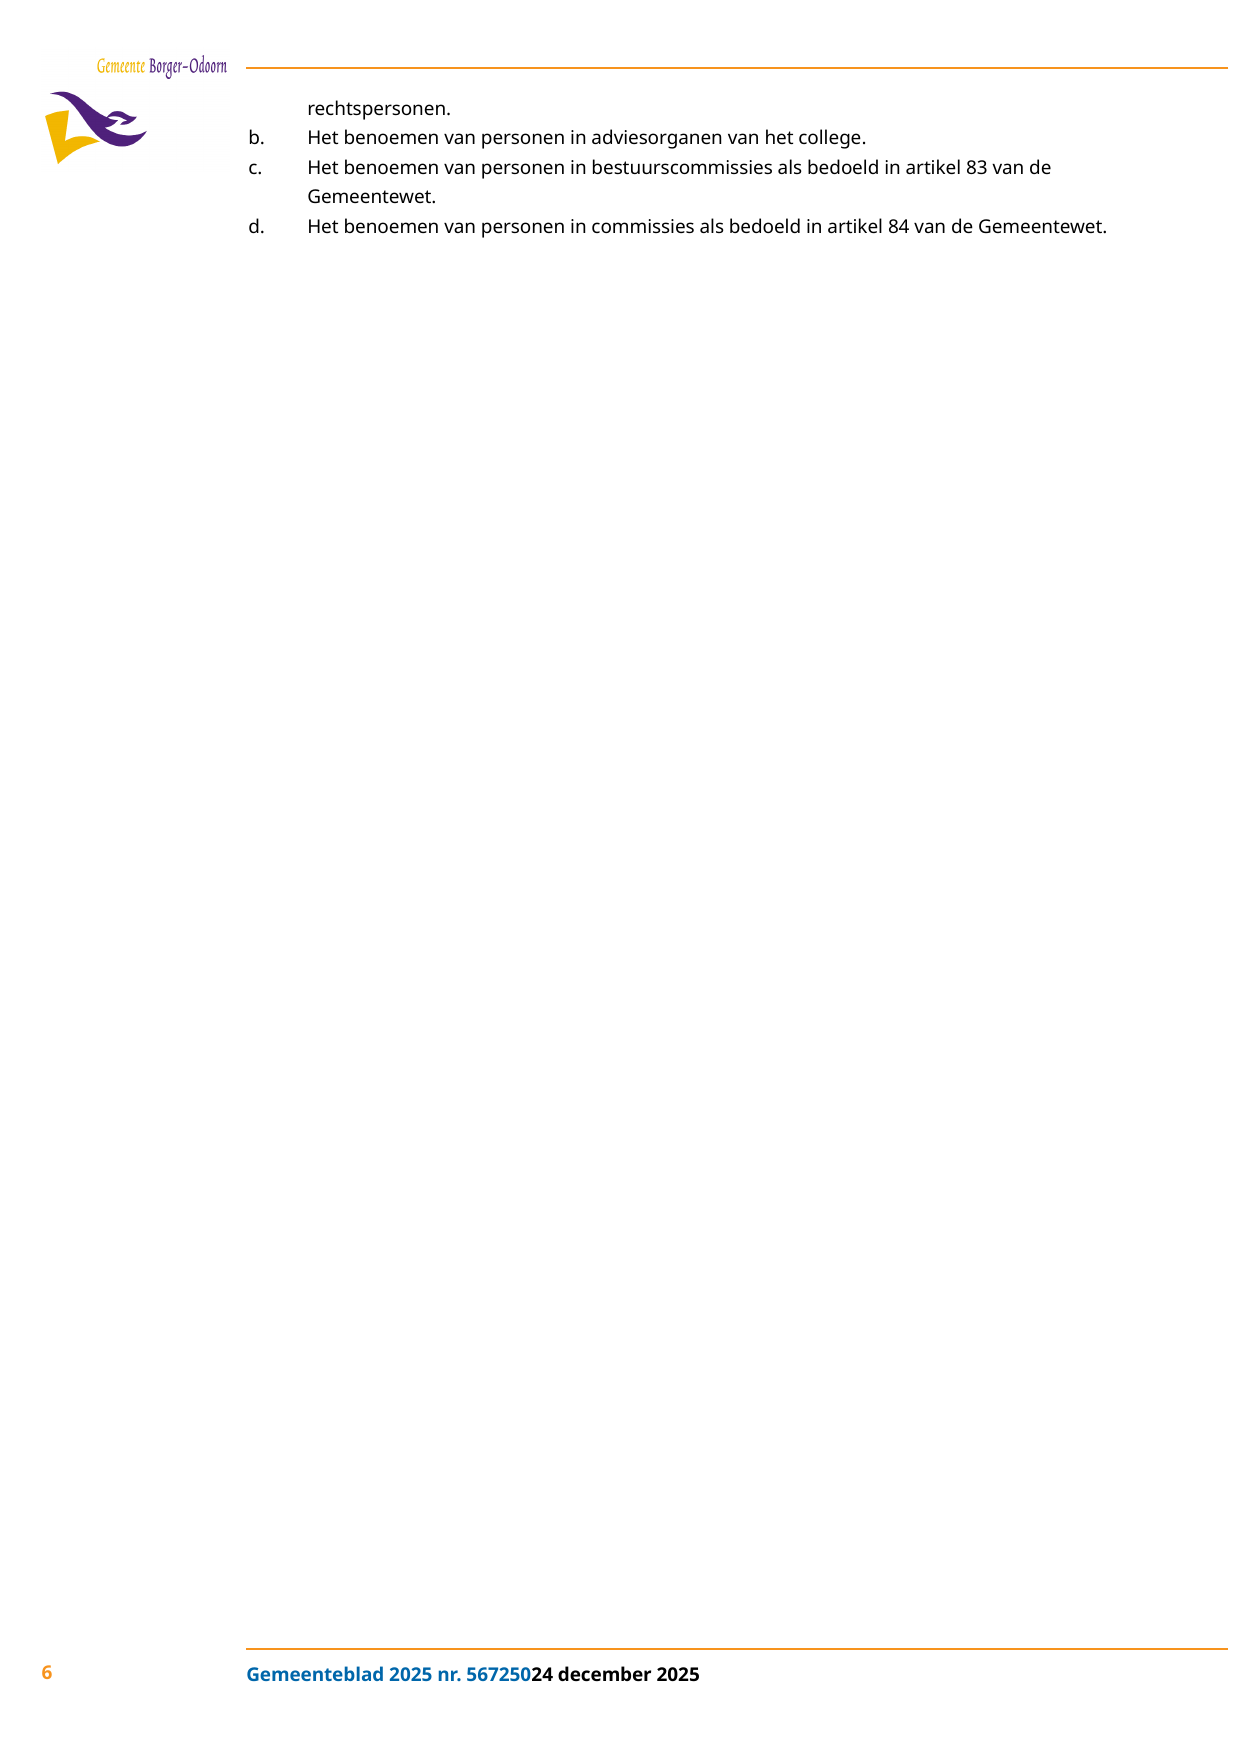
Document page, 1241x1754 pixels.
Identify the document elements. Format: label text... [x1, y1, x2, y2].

list Het benoemen van personen in commissies als bedoeld in artikel 84 van de Gemeentewet. [248, 213, 1152, 239]
picture [41, 47, 231, 172]
list Het benoemen van personen in adviesorganen van het college. [248, 124, 1152, 150]
list rechtspersonen. [248, 95, 1152, 121]
list Het benoemen van personen in bestuurscommissies als bedoeld in artikel 83 van de Gemeentewet. [248, 154, 1152, 209]
